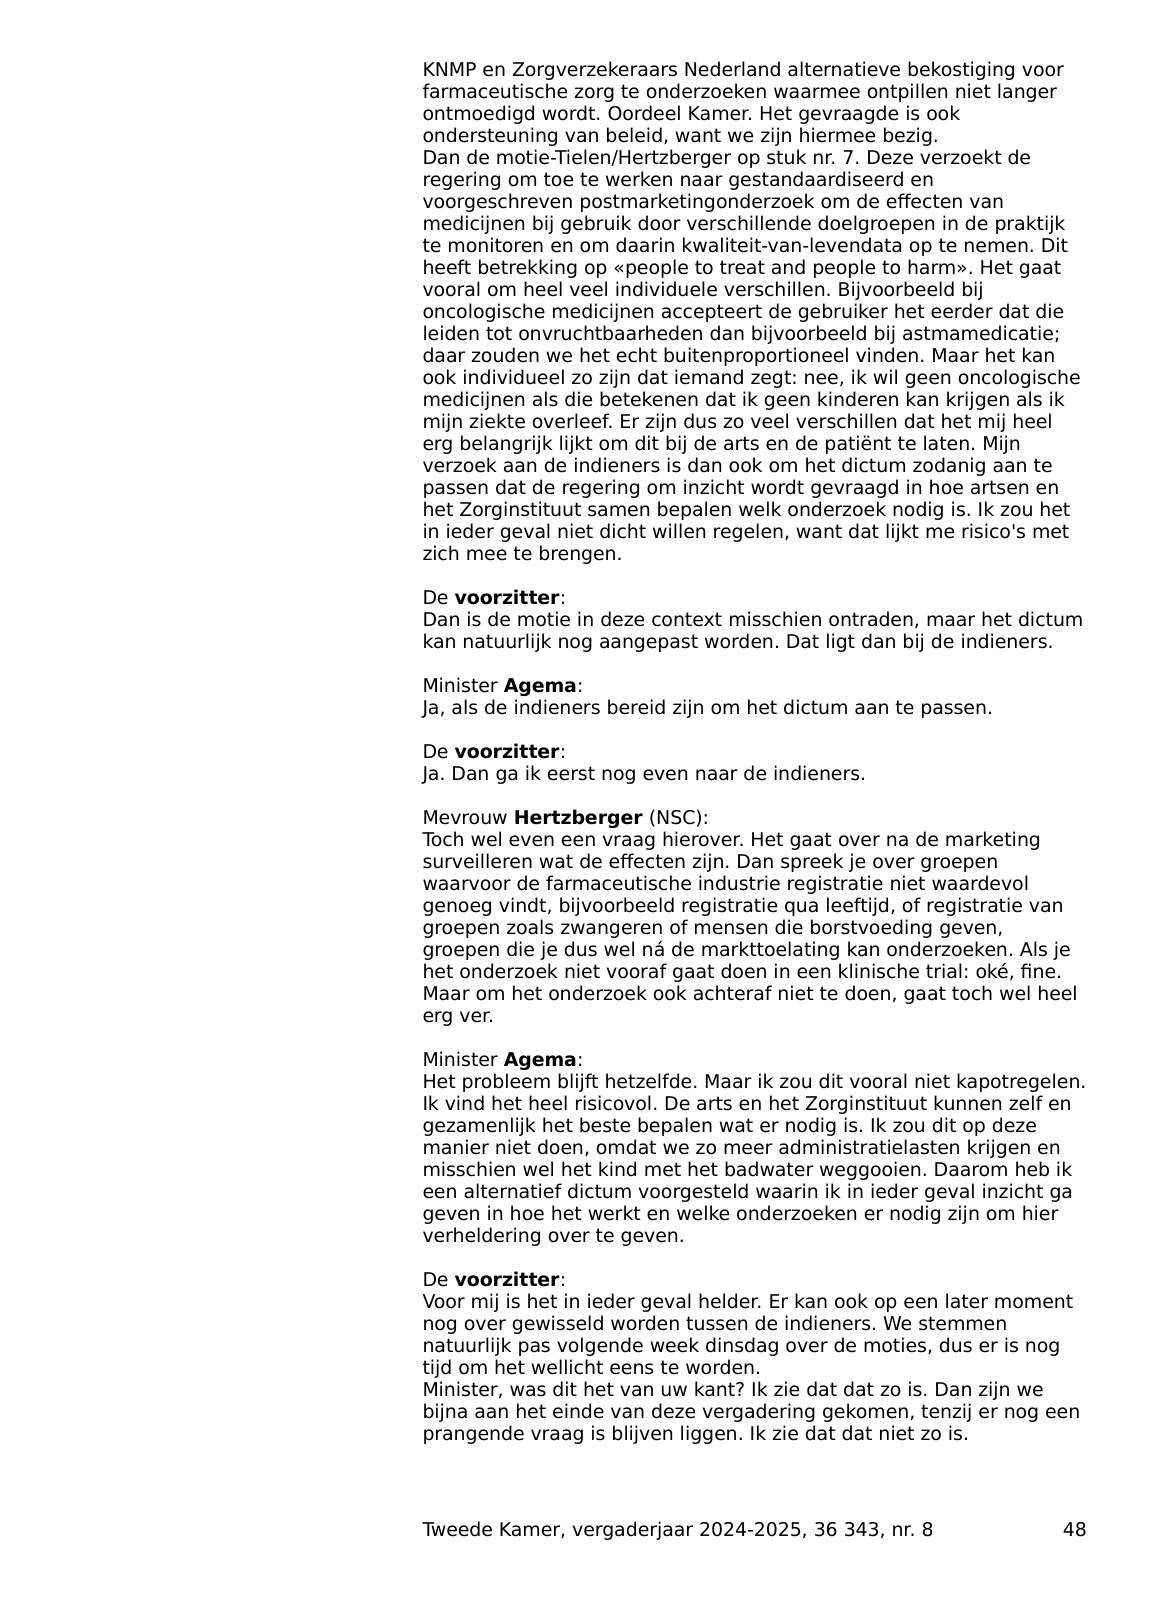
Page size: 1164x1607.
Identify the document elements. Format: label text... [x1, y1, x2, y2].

text De voorzitter: [422, 741, 1087, 763]
text Voor mij is het in ieder geval helder. Er kan ook op een later moment nog over gewisseld worden tussen de indieners. We stemmen natuurlijk pas volgende week dinsdag over de moties, dus er is nog tijd om het wellicht eens te worden. [422, 1291, 1087, 1379]
text De voorzitter: [422, 1269, 1087, 1291]
text Mevrouw Hertzberger (NSC): [422, 807, 1087, 829]
text KNMP en Zorgverzekeraars Nederland alternatieve bekostiging voor farmaceutische zorg te onderzoeken waarmee ontpillen niet langer ontmoedigd wordt. Oordeel Kamer. Het gevraagde is ook ondersteuning van beleid, want we zijn hiermee bezig. [422, 59, 1087, 147]
text Minister, was dit het van uw kant? Ik zie dat dat zo is. Dan zijn we bijna aan het einde van deze vergadering gekomen, tenzij er nog een prangende vraag is blijven liggen. Ik zie dat dat niet zo is. [422, 1379, 1087, 1445]
text Ja, als de indieners bereid zijn om het dictum aan te passen. [422, 697, 1087, 719]
text Ja. Dan ga ik eerst nog even naar de indieners. [422, 763, 1087, 785]
text Dan de motie-Tielen/Hertzberger op stuk nr. 7. Deze verzoekt de regering om toe te werken naar gestandaardiseerd en voorgeschreven postmarketingonderzoek om de effecten van medicijnen bij gebruik door verschillende doelgroepen in de praktijk te monitoren en om daarin kwaliteit-van-levendata op te nemen. Dit heeft betrekking op «people to treat and people to harm». Het gaat vooral om heel veel individuele verschillen. Bijvoorbeeld bij oncologische medicijnen accepteert de gebruiker het eerder dat die leiden tot onvruchtbaarheden dan bijvoorbeeld bij astmamedicatie; daar zouden we het echt buitenproportioneel vinden. Maar het kan ook individueel zo zijn dat iemand zegt: nee, ik wil geen oncologische medicijnen als die betekenen dat ik geen kinderen kan krijgen als ik mijn ziekte overleef. Er zijn dus zo veel verschillen dat het mij heel erg belangrijk lijkt om dit bij de arts en de patiënt te laten. Mijn verzoek aan de indieners is dan ook om het dictum zodanig aan te passen dat de regering om inzicht wordt gevraagd in hoe artsen en het Zorginstituut samen bepalen welk onderzoek nodig is. Ik zou het in ieder geval niet dicht willen regelen, want dat lijkt me risico's met zich mee te brengen. [422, 147, 1087, 564]
text Toch wel even een vraag hierover. Het gaat over na de marketing surveilleren wat de effecten zijn. Dan spreek je over groepen waarvoor de farmaceutische industrie registratie niet waardevol genoeg vindt, bijvoorbeeld registratie qua leeftijd, of registratie van groepen zoals zwangeren of mensen die borstvoeding geven, groepen die je dus wel ná de markttoelating kan onderzoeken. Als je het onderzoek niet vooraf gaat doen in een klinische trial: oké, fine. Maar om het onderzoek ook achteraf niet te doen, gaat toch wel heel erg ver. [422, 829, 1087, 1027]
text De voorzitter: [422, 587, 1087, 609]
text Minister Agema: [422, 675, 1087, 697]
text Het probleem blijft hetzelfde. Maar ik zou dit vooral niet kapotregelen. Ik vind het heel risicovol. De arts en het Zorginstituut kunnen zelf en gezamenlijk het beste bepalen wat er nodig is. Ik zou dit op deze manier niet doen, omdat we zo meer administratielasten krijgen en misschien wel het kind met het badwater weggooien. Daarom heb ik een alternatief dictum voorgesteld waarin ik in ieder geval inzicht ga geven in hoe het werkt en welke onderzoeken er nodig zijn om hier verheldering over te geven. [422, 1071, 1087, 1247]
text Dan is de motie in deze context misschien ontraden, maar het dictum kan natuurlijk nog aangepast worden. Dat ligt dan bij de indieners. [422, 609, 1087, 653]
text Minister Agema: [422, 1049, 1087, 1071]
